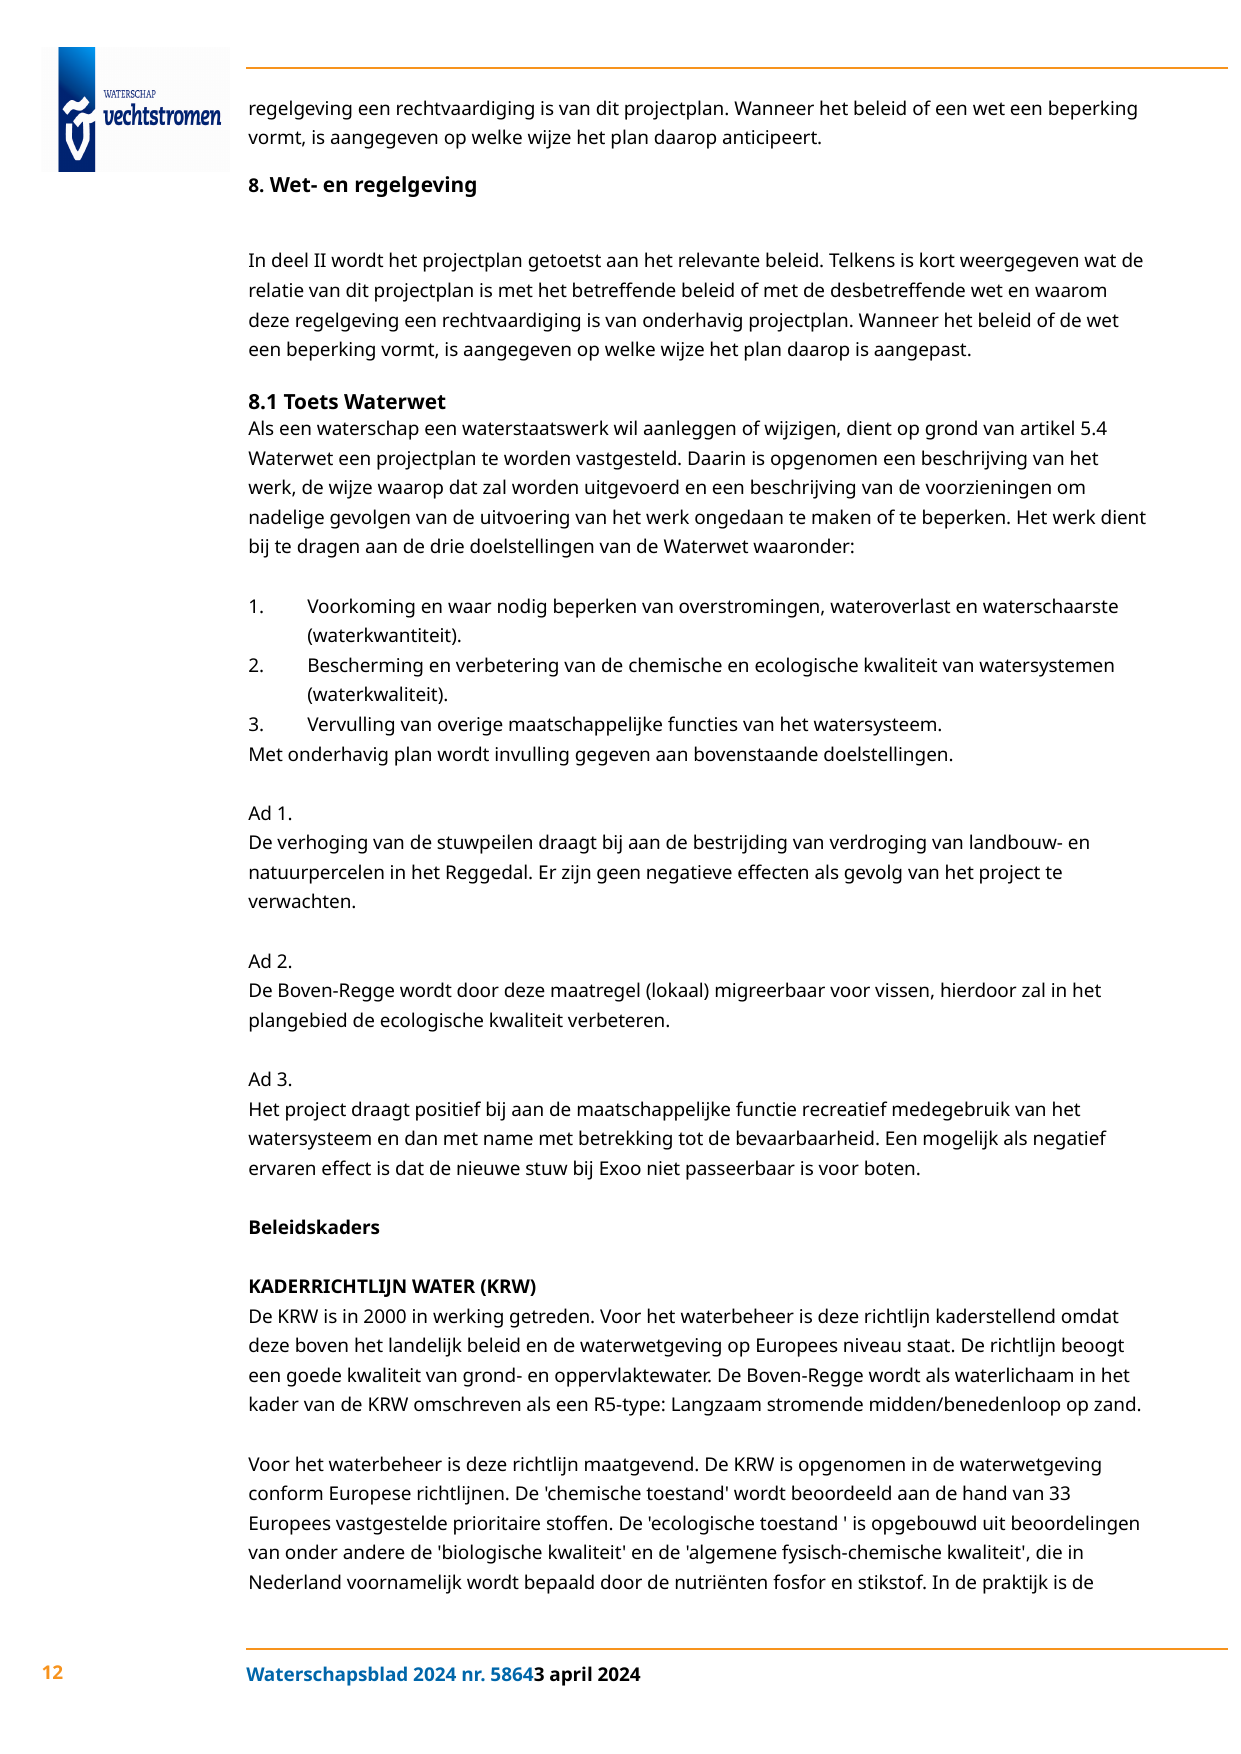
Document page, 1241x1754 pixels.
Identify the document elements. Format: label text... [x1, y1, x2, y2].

text Ad 3. [248, 1066, 1152, 1092]
text Met onderhavig plan wordt invulling gegeven aan bovenstaande doelstellingen. [248, 741, 1152, 766]
text Het project draagt positief bij aan de maatschappelijke functie recreatief medegebruik van het watersysteem en dan met name met betrekking tot de bevaarbaarheid. Een mogelijk als negatief ervaren effect is dat de nieuwe stuw bij Exoo niet passeerbaar is voor boten. [248, 1096, 1152, 1181]
text KADERRICHTLIJN WATER (KRW) [248, 1273, 1152, 1299]
text De KRW is in 2000 in werking getreden. Voor het waterbeheer is deze richtlijn kaderstellend omdat deze boven het landelijk beleid en de waterwetgeving op Europees niveau staat. De richtlijn beoogt een goede kwaliteit van grond- en oppervlaktewater. De Boven-Regge wordt als waterlichaam in het kader van de KRW omschreven als een R5-type: Langzaam stromende midden/benedenloop op zand. [248, 1303, 1152, 1417]
list Bescherming en verbetering van de chemische en ecologische kwaliteit van watersystemen (waterkwaliteit). [248, 652, 1152, 707]
list Vervulling van overige maatschappelijke functies van het watersysteem. [248, 711, 1152, 737]
text Ad 1. [248, 800, 1152, 826]
text De verhoging van de stuwpeilen draagt bij aan de bestrijding van verdroging van landbouw- en natuurpercelen in het Reggedal. Er zijn geen negatieve effecten als gevolg van het project te verwachten. [248, 829, 1152, 914]
list Voorkoming en waar nodig beperken van overstromingen, wateroverlast en waterschaarste (waterkwantiteit). [248, 593, 1152, 648]
picture [41, 47, 231, 172]
text Voor het waterbeheer is deze richtlijn maatgevend. De KRW is opgenomen in de waterwetgeving conform Europese richtlijnen. De 'chemische toestand' wordt beoordeeld aan de hand van 33 Europees vastgestelde prioritaire stoffen. De 'ecologische toestand ' is opgebouwd uit beoordelingen van onder andere de 'biologische kwaliteit' en de 'algemene fysisch-chemische kwaliteit', die in Nederland voornamelijk wordt bepaald door de nutriënten fosfor en stikstof. In de praktijk is de [248, 1451, 1152, 1595]
text 8. Wet- en regelgeving [248, 170, 1152, 198]
text Beleidskaders [248, 1214, 1152, 1240]
text Als een waterschap een waterstaatswerk wil aanleggen of wijzigen, dient op grond van artikel 5.4 Waterwet een projectplan te worden vastgesteld. Daarin is opgenomen een beschrijving van het werk, de wijze waarop dat zal worden uitgevoerd en een beschrijving van de voorzieningen om nadelige gevolgen van de uitvoering van het werk ongedaan te maken of te beperken. Het werk dient bij te dragen aan de drie doelstellingen van de Waterwet waaronder: [248, 415, 1152, 559]
text 8.1 Toets Waterwet [248, 387, 1152, 415]
text Ad 2. [248, 948, 1152, 973]
text regelgeving een rechtvaardiging is van dit projectplan. Wanneer het beleid of een wet een beperking vormt, is aangegeven op welke wijze het plan daarop anticipeert. [248, 95, 1152, 150]
text In deel II wordt het projectplan getoetst aan het relevante beleid. Telkens is kort weergegeven wat de relatie van dit projectplan is met het betreffende beleid of met de desbetreffende wet en waarom deze regelgeving een rechtvaardiging is van onderhavig projectplan. Wanneer het beleid of de wet een beperking vormt, is aangegeven op welke wijze het plan daarop is aangepast. [248, 248, 1152, 362]
text De Boven-Regge wordt door deze maatregel (lokaal) migreerbaar voor vissen, hierdoor zal in het plangebied de ecologische kwaliteit verbeteren. [248, 977, 1152, 1033]
